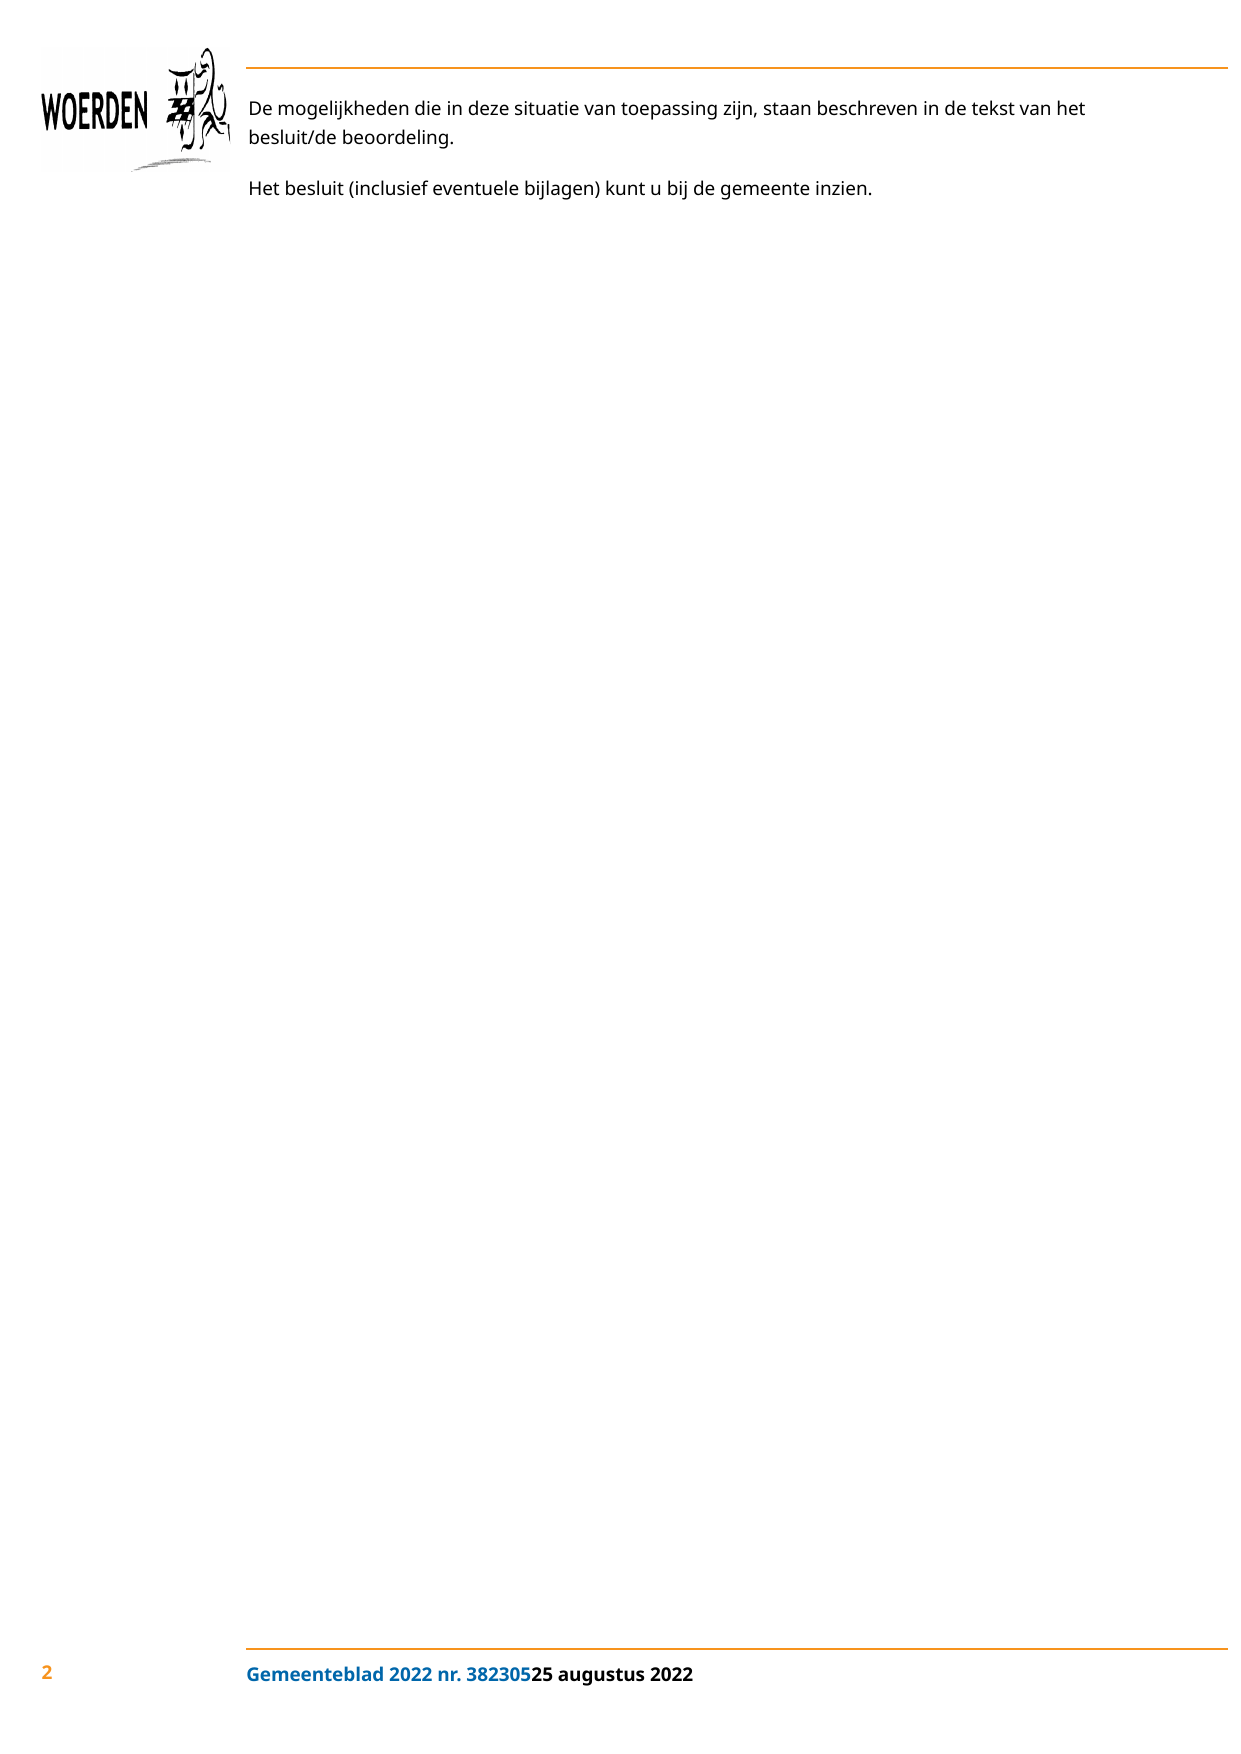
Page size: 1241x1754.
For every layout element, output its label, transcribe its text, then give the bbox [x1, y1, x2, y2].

text Het besluit (inclusief eventuele bijlagen) kunt u bij de gemeente inzien. [248, 175, 1152, 201]
text De mogelijkheden die in deze situatie van toepassing zijn, staan beschreven in de tekst van het besluit/de beoordeling. [248, 95, 1152, 150]
picture [41, 47, 231, 172]
